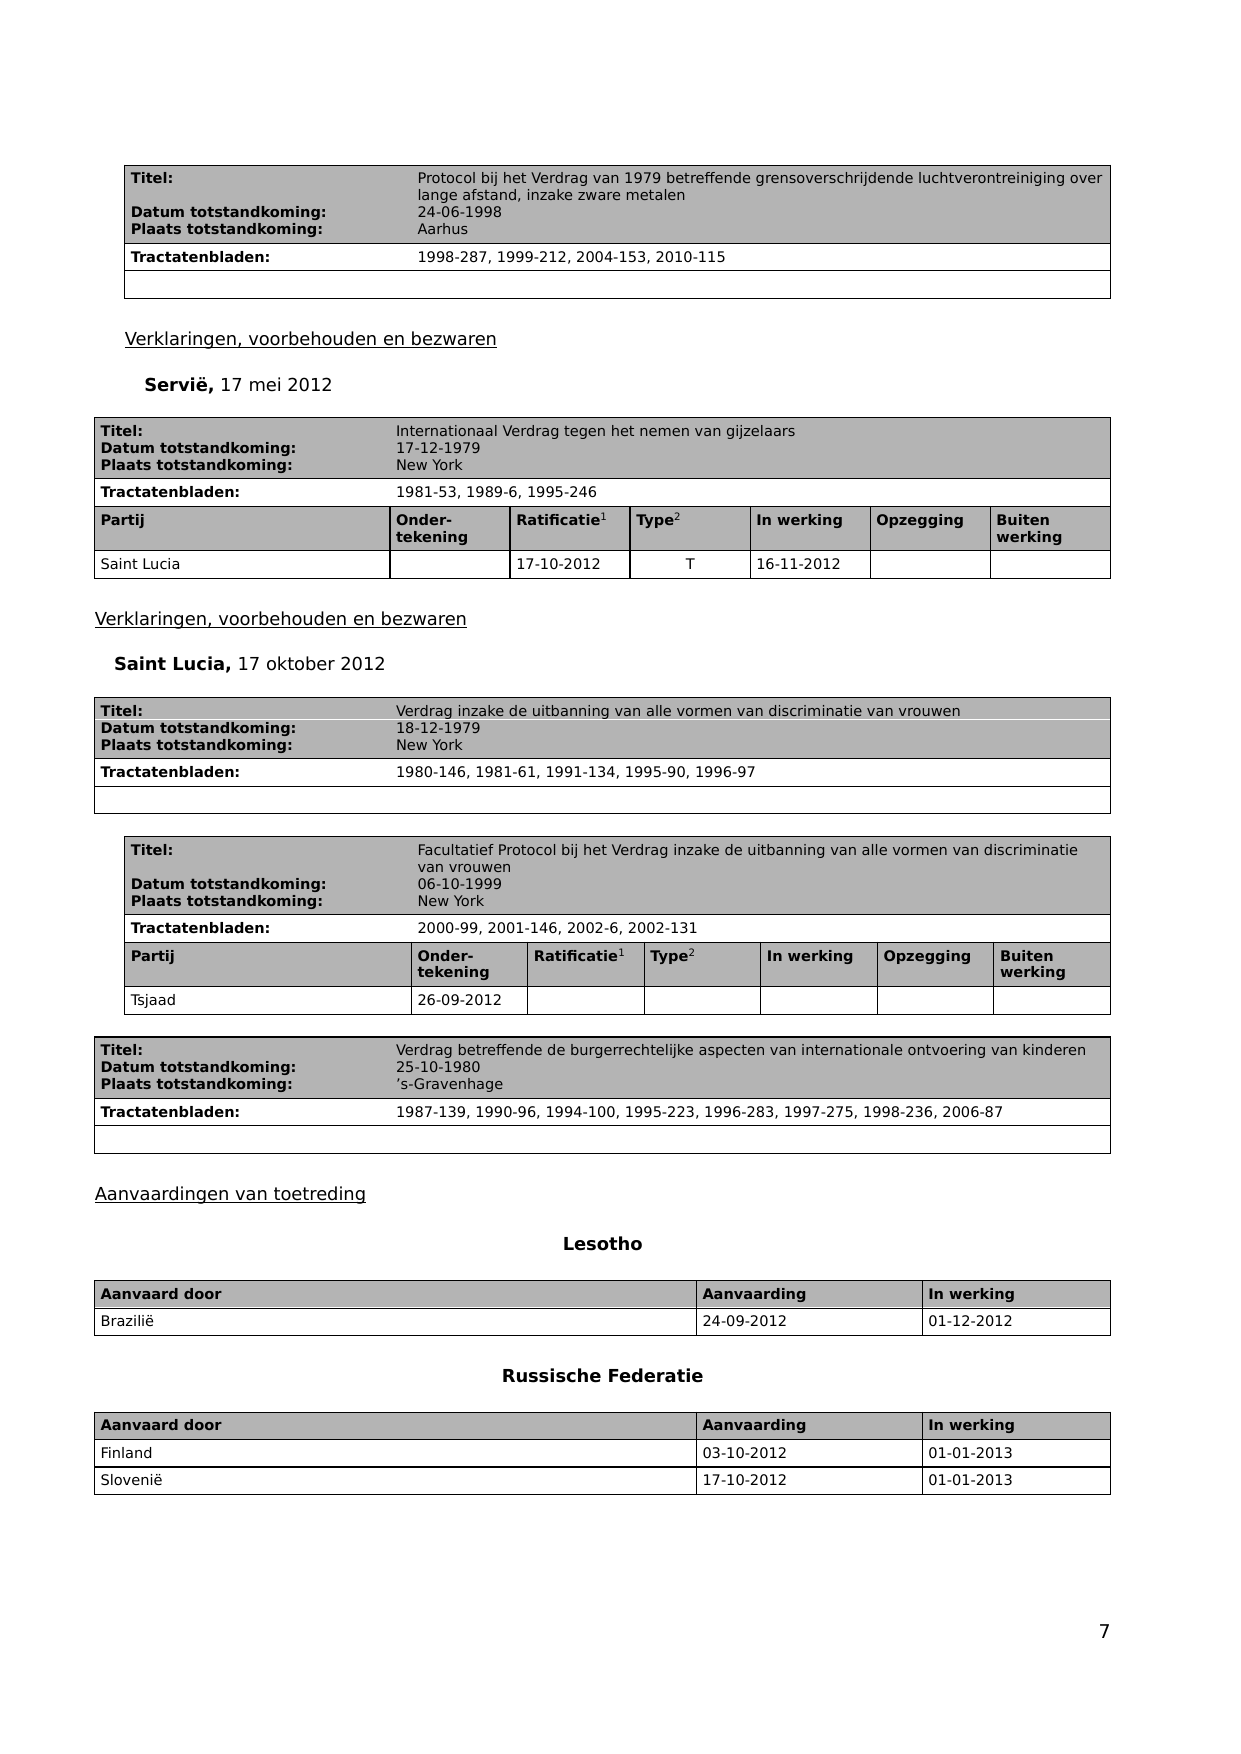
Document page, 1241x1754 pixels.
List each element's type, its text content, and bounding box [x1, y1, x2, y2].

table_header Aanvaarding [697, 1281, 922, 1307]
table_cell Opzegging [878, 943, 993, 986]
subtitle Lesotho [94, 1234, 1110, 1255]
table_cell Aarhus [411, 221, 1110, 243]
table_header Protocol bij het Verdrag van 1979 betreffende grensoverschrijdende luchtverontreiniging over lange afstand, inzake zware metalen [411, 166, 1110, 204]
table_header Verdrag inzake de uitbanning van alle vormen van discriminatie van vrouwen [390, 698, 1110, 719]
table_cell Partij [95, 507, 389, 550]
table_cell Ratificatie1 [511, 507, 629, 550]
table_cell Tractatenbladen: [95, 759, 390, 786]
table_cell 01-01-2013 [923, 1468, 1110, 1494]
table_header Titel: [95, 1038, 390, 1059]
table_cell Datum totstandkoming: [95, 440, 390, 457]
table_header Titel: [95, 418, 390, 440]
table_cell 25-10-1980 [390, 1059, 1110, 1076]
subtitle Russische Federatie [94, 1366, 1110, 1387]
table_cell 06-10-1999 [411, 876, 1110, 893]
table_cell 24-09-2012 [697, 1309, 922, 1335]
table_cell [95, 1126, 1110, 1152]
table_cell [761, 987, 877, 1013]
subtitle Verklaringen, voorbehouden en bezwaren [124, 329, 1110, 349]
table_cell 1980-146, 1981-61, 1991-134, 1995-90, 1996-97 [390, 759, 1110, 786]
table_cell In werking [751, 507, 870, 550]
table_cell Buiten werking [991, 507, 1110, 550]
table_cell 18-12-1979 [390, 720, 1110, 737]
table_cell Tsjaad [125, 987, 411, 1013]
table_header Aanvaarding [697, 1413, 922, 1439]
table_cell Slovenië [95, 1468, 696, 1494]
table_header Verdrag betreffende de burgerrechtelijke aspecten van internationale ontvoering van kinderen [390, 1038, 1110, 1059]
table_cell Saint Lucia [95, 551, 389, 577]
table_cell Finland [95, 1440, 696, 1466]
table_cell 26-09-2012 [412, 987, 527, 1013]
table_cell 01-12-2012 [923, 1309, 1110, 1335]
table_cell Onder-tekening [391, 507, 509, 550]
table_cell 1987-139, 1990-96, 1994-100, 1995-223, 1996-283, 1997-275, 1998-236, 2006-87 [390, 1099, 1110, 1125]
text Servië, 17 mei 2012 [124, 374, 1110, 395]
table_cell 24-06-1998 [411, 204, 1110, 221]
table_header In werking [923, 1413, 1110, 1439]
table_cell [528, 987, 644, 1013]
table_cell Plaats totstandkoming: [95, 457, 390, 478]
table_cell 1998-287, 1999-212, 2004-153, 2010-115 [411, 244, 1110, 270]
table_cell Datum totstandkoming: [125, 204, 411, 221]
table_cell Type2 [645, 943, 760, 986]
table_cell 03-10-2012 [697, 1440, 922, 1466]
table_cell Type2 [631, 507, 750, 550]
table_cell Buiten werking [994, 943, 1110, 986]
table_cell 17-10-2012 [511, 551, 629, 577]
table_cell 17-12-1979 [390, 440, 1110, 457]
table_cell Opzegging [871, 507, 990, 550]
table_cell New York [390, 457, 1110, 478]
table_cell Tractatenbladen: [95, 1099, 390, 1125]
table_cell [878, 987, 993, 1013]
table_header Titel: [125, 837, 411, 876]
table_cell New York [411, 893, 1110, 914]
subtitle Verklaringen, voorbehouden en bezwaren [94, 608, 1110, 629]
table_header Titel: [125, 166, 411, 204]
table_cell Datum totstandkoming: [125, 876, 411, 893]
table_cell [994, 987, 1110, 1013]
subtitle Aanvaardingen van toetreding [94, 1183, 1110, 1204]
table_cell [645, 987, 760, 1013]
table_cell Tractatenbladen: [95, 479, 390, 506]
table_cell 2000-99, 2001-146, 2002-6, 2002-131 [411, 915, 1110, 942]
table_cell In werking [761, 943, 877, 986]
table_cell 17-10-2012 [697, 1468, 922, 1494]
table_cell 01-01-2013 [923, 1440, 1110, 1466]
table_header Aanvaard door [95, 1413, 696, 1439]
table_cell Plaats totstandkoming: [125, 221, 411, 243]
table_cell Datum totstandkoming: [95, 720, 390, 737]
table_cell [991, 551, 1110, 577]
table_cell T [631, 551, 750, 577]
table_cell New York [390, 737, 1110, 758]
table_cell Tractatenbladen: [125, 915, 411, 942]
table_cell [871, 551, 990, 577]
table_cell [125, 271, 1110, 298]
table_cell ’s-Gravenhage [390, 1076, 1110, 1098]
table_cell Plaats totstandkoming: [125, 893, 411, 914]
table_cell Tractatenbladen: [125, 244, 411, 270]
table_cell Brazilië [95, 1309, 696, 1335]
table_cell [95, 787, 1110, 813]
table_cell Datum totstandkoming: [95, 1059, 390, 1076]
table_cell Plaats totstandkoming: [95, 737, 390, 758]
table_header In werking [923, 1281, 1110, 1307]
table_cell Partij [125, 943, 411, 986]
table_cell Plaats totstandkoming: [95, 1076, 390, 1098]
table_cell Ratificatie1 [528, 943, 644, 986]
table_cell [391, 551, 509, 577]
table_header Aanvaard door [95, 1281, 696, 1307]
table_cell Onder-tekening [412, 943, 527, 986]
text Saint Lucia, 17 oktober 2012 [94, 654, 1110, 675]
table_cell 16-11-2012 [751, 551, 870, 577]
table_header Internationaal Verdrag tegen het nemen van gijzelaars [390, 418, 1110, 440]
table_header Titel: [95, 698, 390, 719]
table_cell 1981-53, 1989-6, 1995-246 [390, 479, 1110, 506]
table_header Facultatief Protocol bij het Verdrag inzake de uitbanning van alle vormen van discriminatie van vrouwen [411, 837, 1110, 876]
